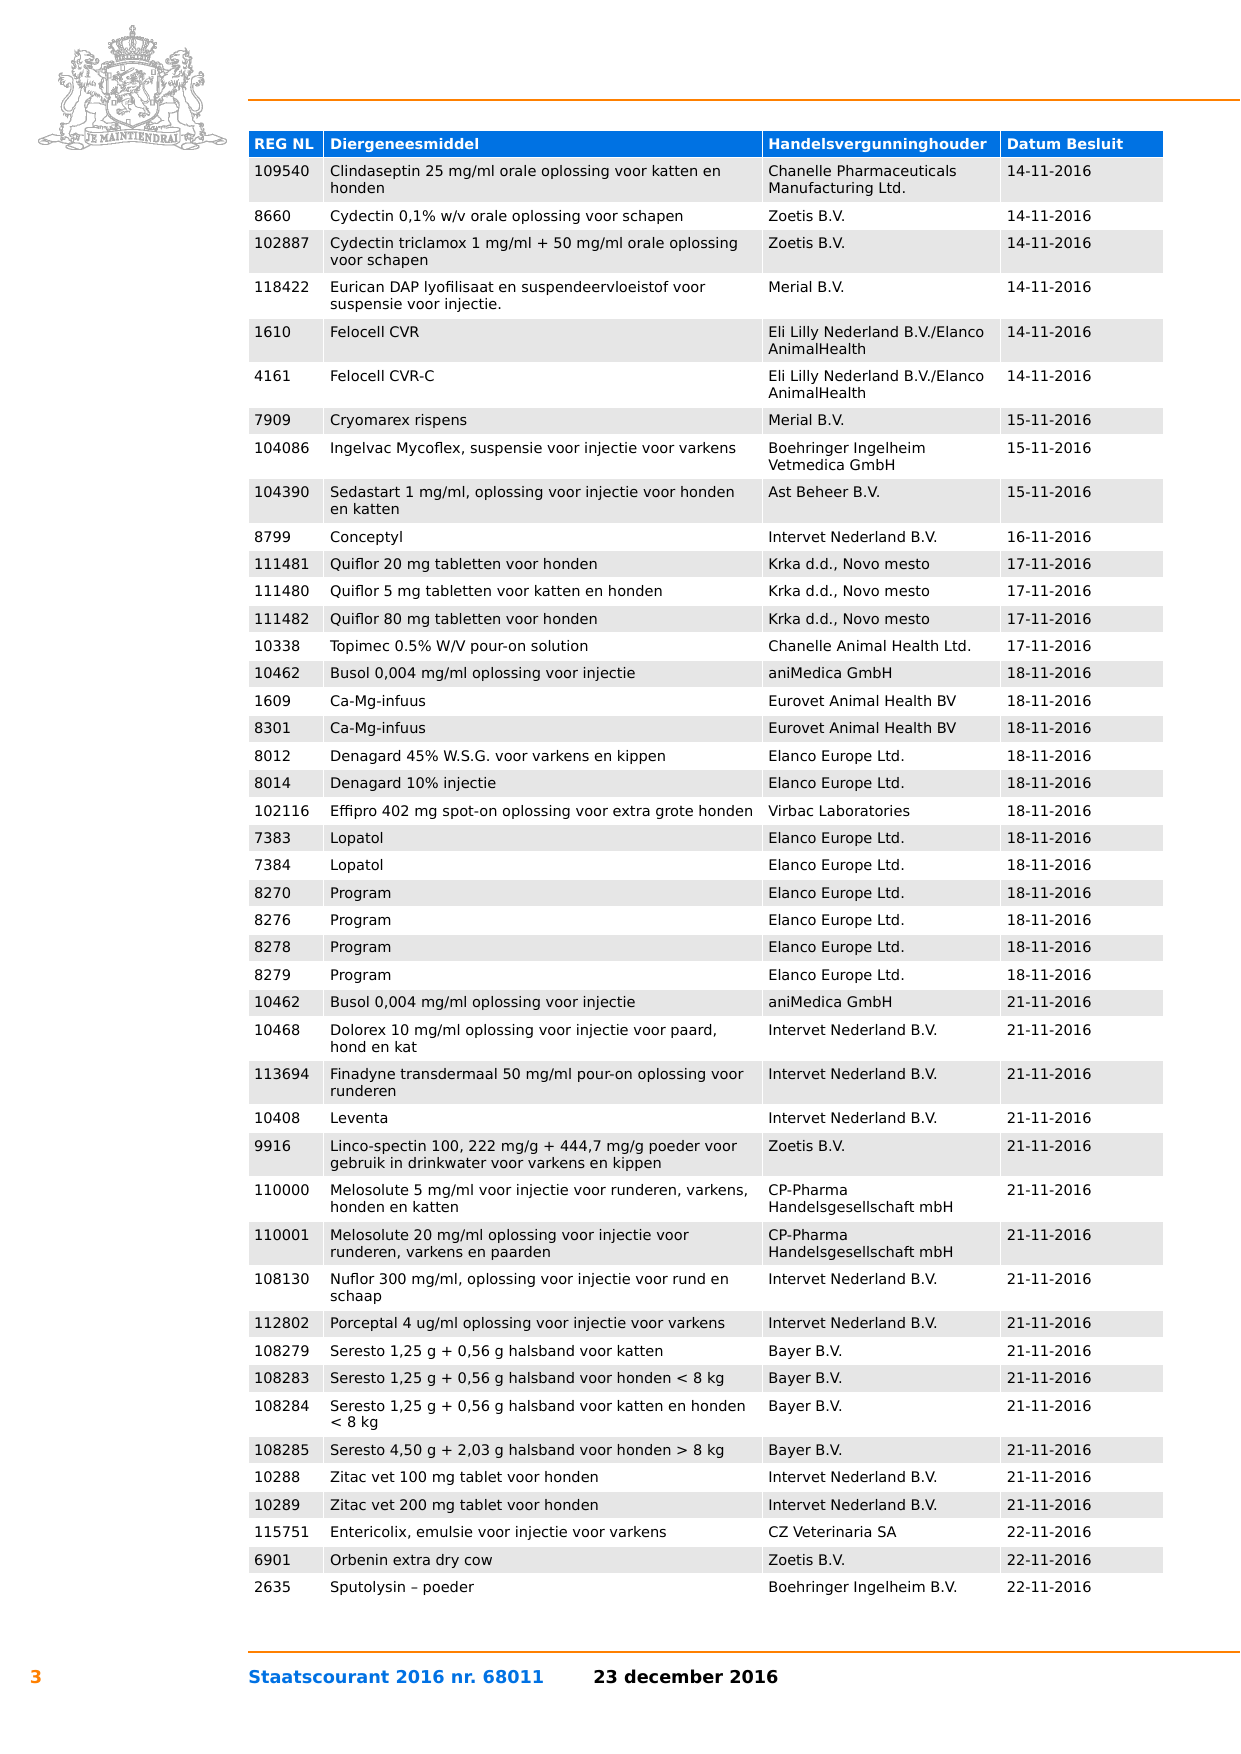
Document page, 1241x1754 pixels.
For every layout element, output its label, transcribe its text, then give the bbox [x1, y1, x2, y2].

table_cell Elanco Europe Ltd. [763, 853, 1000, 879]
table_cell 8012 [249, 743, 323, 769]
table_cell 104086 [249, 435, 323, 478]
table_cell 10288 [249, 1465, 323, 1491]
table_cell Bayer B.V. [763, 1393, 1000, 1436]
table_cell Eurovet Animal Health BV [763, 688, 1000, 714]
table_cell 118422 [249, 275, 323, 318]
table_cell 15-11-2016 [1001, 479, 1163, 523]
table_cell CP-Pharma Handelsgesellschaft mbH [763, 1222, 1000, 1265]
table_cell Denagard 10% injectie [324, 770, 762, 797]
table_cell Denagard 45% W.S.G. voor varkens en kippen [324, 743, 762, 769]
table_cell Quiflor 20 mg tabletten voor honden [324, 551, 762, 577]
table_cell 21-11-2016 [1001, 1492, 1163, 1518]
table_cell 8278 [249, 935, 323, 961]
table_cell Merial B.V. [763, 275, 1000, 318]
table_cell 1609 [249, 688, 323, 714]
table_cell Intervet Nederland B.V. [763, 1465, 1000, 1491]
table_cell 6901 [249, 1547, 323, 1573]
table_cell Effipro 402 mg spot-on oplossing voor extra grote honden [324, 798, 762, 824]
table_cell aniMedica GmbH [763, 990, 1000, 1016]
table_cell Intervet Nederland B.V. [763, 524, 1000, 550]
table_cell Seresto 4,50 g + 2,03 g halsband voor honden > 8 kg [324, 1437, 762, 1463]
table_cell 14-11-2016 [1001, 363, 1163, 407]
table_cell 109540 [249, 158, 323, 202]
table_cell 17-11-2016 [1001, 579, 1163, 605]
table_cell Seresto 1,25 g + 0,56 g halsband voor katten [324, 1338, 762, 1364]
table_cell Program [324, 935, 762, 961]
table_cell Quiflor 80 mg tabletten voor honden [324, 606, 762, 632]
table_cell 21-11-2016 [1001, 1465, 1163, 1491]
table_cell Zoetis B.V. [763, 203, 1000, 229]
table_cell Quiflor 5 mg tabletten voor katten en honden [324, 579, 762, 605]
table_cell 10468 [249, 1017, 323, 1060]
table_cell Dolorex 10 mg/ml oplossing voor injectie voor paard, hond en kat [324, 1017, 762, 1060]
table_cell 112802 [249, 1311, 323, 1337]
table_cell Program [324, 907, 762, 934]
table_cell 10462 [249, 661, 323, 687]
table_cell Eurovet Animal Health BV [763, 716, 1000, 742]
table_cell 18-11-2016 [1001, 962, 1163, 988]
table_cell 21-11-2016 [1001, 1017, 1163, 1060]
table_cell 18-11-2016 [1001, 743, 1163, 769]
picture [38, 25, 227, 150]
table_cell 21-11-2016 [1001, 1178, 1163, 1221]
table_cell CP-Pharma Handelsgesellschaft mbH [763, 1178, 1000, 1221]
table_cell Seresto 1,25 g + 0,56 g halsband voor honden < 8 kg [324, 1365, 762, 1392]
table_cell 8799 [249, 524, 323, 550]
table_cell 108285 [249, 1437, 323, 1463]
table_cell 104390 [249, 479, 323, 523]
table_cell 108283 [249, 1365, 323, 1392]
table_cell 21-11-2016 [1001, 1365, 1163, 1392]
table_cell 15-11-2016 [1001, 435, 1163, 478]
table_cell Chanelle Animal Health Ltd. [763, 633, 1000, 660]
table_header Diergeneesmiddel [324, 131, 762, 157]
table_cell 21-11-2016 [1001, 1393, 1163, 1436]
table_cell aniMedica GmbH [763, 661, 1000, 687]
table_cell 8270 [249, 880, 323, 906]
table_cell Intervet Nederland B.V. [763, 1106, 1000, 1132]
table_cell Eli Lilly Nederland B.V./Elanco AnimalHealth [763, 319, 1000, 362]
table_cell 21-11-2016 [1001, 1133, 1163, 1176]
table_cell Linco-spectin 100, 222 mg/g + 444,7 mg/g poeder voor gebruik in drinkwater voor varkens en kippen [324, 1133, 762, 1176]
table_cell Bayer B.V. [763, 1437, 1000, 1463]
table_cell 10408 [249, 1106, 323, 1132]
table_cell 18-11-2016 [1001, 880, 1163, 906]
table_cell 7384 [249, 853, 323, 879]
table_cell Eli Lilly Nederland B.V./Elanco AnimalHealth [763, 363, 1000, 407]
table_cell Melosolute 20 mg/ml oplossing voor injectie voor runderen, varkens en paarden [324, 1222, 762, 1265]
table_cell 111481 [249, 551, 323, 577]
table_cell Krka d.d., Novo mesto [763, 551, 1000, 577]
table_header Datum Besluit [1001, 131, 1163, 157]
table_cell 110001 [249, 1222, 323, 1265]
table_cell Cydectin triclamox 1 mg/ml + 50 mg/ml orale oplossing voor schapen [324, 230, 762, 273]
table_cell 102887 [249, 230, 323, 273]
table_cell Entericolix, emulsie voor injectie voor varkens [324, 1519, 762, 1546]
table_cell 7383 [249, 825, 323, 851]
table_cell Busol 0,004 mg/ml oplossing voor injectie [324, 661, 762, 687]
table_cell Elanco Europe Ltd. [763, 935, 1000, 961]
table_cell 18-11-2016 [1001, 907, 1163, 934]
table_cell 18-11-2016 [1001, 716, 1163, 742]
table_cell Cydectin 0,1% w/v orale oplossing voor schapen [324, 203, 762, 229]
table_cell Zoetis B.V. [763, 1547, 1000, 1573]
table_cell Nuflor 300 mg/ml, oplossing voor injectie voor rund en schaap [324, 1266, 762, 1309]
table_cell Krka d.d., Novo mesto [763, 579, 1000, 605]
table_cell Orbenin extra dry cow [324, 1547, 762, 1573]
table_cell 21-11-2016 [1001, 1222, 1163, 1265]
table_cell Krka d.d., Novo mesto [763, 606, 1000, 632]
table_cell Finadyne transdermaal 50 mg/ml pour-on oplossing voor runderen [324, 1061, 762, 1104]
table_cell 22-11-2016 [1001, 1574, 1163, 1600]
table_header REG NL [249, 131, 323, 157]
table_cell Conceptyl [324, 524, 762, 550]
table_cell Seresto 1,25 g + 0,56 g halsband voor katten en honden < 8 kg [324, 1393, 762, 1436]
table_cell Program [324, 880, 762, 906]
table_cell 21-11-2016 [1001, 1338, 1163, 1364]
table_cell CZ Veterinaria SA [763, 1519, 1000, 1546]
table_cell 17-11-2016 [1001, 551, 1163, 577]
table_cell 21-11-2016 [1001, 1061, 1163, 1104]
table_cell 8301 [249, 716, 323, 742]
table_cell 10462 [249, 990, 323, 1016]
table_cell Lopatol [324, 853, 762, 879]
table_cell 17-11-2016 [1001, 606, 1163, 632]
table_cell 21-11-2016 [1001, 990, 1163, 1016]
table_cell 9916 [249, 1133, 323, 1176]
table_cell 14-11-2016 [1001, 275, 1163, 318]
table_cell Intervet Nederland B.V. [763, 1266, 1000, 1309]
table_cell Sedastart 1 mg/ml, oplossing voor injectie voor honden en katten [324, 479, 762, 523]
table_cell 14-11-2016 [1001, 203, 1163, 229]
table_cell 4161 [249, 363, 323, 407]
table_cell 18-11-2016 [1001, 798, 1163, 824]
table_cell Elanco Europe Ltd. [763, 743, 1000, 769]
table_cell Zitac vet 200 mg tablet voor honden [324, 1492, 762, 1518]
table_cell 15-11-2016 [1001, 408, 1163, 434]
table_cell Leventa [324, 1106, 762, 1132]
table_cell 8660 [249, 203, 323, 229]
table_cell Felocell CVR-C [324, 363, 762, 407]
table_cell Elanco Europe Ltd. [763, 880, 1000, 906]
table_cell 8276 [249, 907, 323, 934]
table_cell 16-11-2016 [1001, 524, 1163, 550]
table_cell 14-11-2016 [1001, 158, 1163, 202]
table_cell Bayer B.V. [763, 1365, 1000, 1392]
table_cell 17-11-2016 [1001, 633, 1163, 660]
table_cell Elanco Europe Ltd. [763, 770, 1000, 797]
table_cell 21-11-2016 [1001, 1437, 1163, 1463]
table_cell 21-11-2016 [1001, 1106, 1163, 1132]
table_cell 21-11-2016 [1001, 1266, 1163, 1309]
table_cell 18-11-2016 [1001, 688, 1163, 714]
table_cell 113694 [249, 1061, 323, 1104]
table_cell 22-11-2016 [1001, 1547, 1163, 1573]
table_cell 7909 [249, 408, 323, 434]
table_cell 18-11-2016 [1001, 825, 1163, 851]
table_cell 115751 [249, 1519, 323, 1546]
table_cell Ast Beheer B.V. [763, 479, 1000, 523]
table_cell Clindaseptin 25 mg/ml orale oplossing voor katten en honden [324, 158, 762, 202]
table_cell Intervet Nederland B.V. [763, 1017, 1000, 1060]
table_cell Porceptal 4 ug/ml oplossing voor injectie voor varkens [324, 1311, 762, 1337]
table_cell 14-11-2016 [1001, 319, 1163, 362]
table_cell 10289 [249, 1492, 323, 1518]
table_cell Zoetis B.V. [763, 230, 1000, 273]
table_cell Elanco Europe Ltd. [763, 825, 1000, 851]
table_cell 22-11-2016 [1001, 1519, 1163, 1546]
table_cell Ingelvac Mycoflex, suspensie voor injectie voor varkens [324, 435, 762, 478]
table_cell Bayer B.V. [763, 1338, 1000, 1364]
table_cell 21-11-2016 [1001, 1311, 1163, 1337]
table_cell Boehringer Ingelheim B.V. [763, 1574, 1000, 1600]
table_cell Eurican DAP lyofilisaat en suspendeervloeistof voor suspensie voor injectie. [324, 275, 762, 318]
table_cell 14-11-2016 [1001, 230, 1163, 273]
table_cell Lopatol [324, 825, 762, 851]
table_cell 1610 [249, 319, 323, 362]
table_cell 18-11-2016 [1001, 935, 1163, 961]
table_cell 2635 [249, 1574, 323, 1600]
table_cell 108130 [249, 1266, 323, 1309]
table_cell 111482 [249, 606, 323, 632]
table_cell Ca-Mg-infuus [324, 688, 762, 714]
table_cell 10338 [249, 633, 323, 660]
table_cell 18-11-2016 [1001, 770, 1163, 797]
table_cell Chanelle Pharmaceuticals Manufacturing Ltd. [763, 158, 1000, 202]
table_cell 111480 [249, 579, 323, 605]
table_cell Felocell CVR [324, 319, 762, 362]
table_cell 8279 [249, 962, 323, 988]
table_cell 18-11-2016 [1001, 661, 1163, 687]
table_cell Busol 0,004 mg/ml oplossing voor injectie [324, 990, 762, 1016]
table_cell 108279 [249, 1338, 323, 1364]
table_cell Boehringer Ingelheim Vetmedica GmbH [763, 435, 1000, 478]
table_cell Zitac vet 100 mg tablet voor honden [324, 1465, 762, 1491]
table_cell Melosolute 5 mg/ml voor injectie voor runderen, varkens, honden en katten [324, 1178, 762, 1221]
table_cell Intervet Nederland B.V. [763, 1061, 1000, 1104]
table_cell Elanco Europe Ltd. [763, 907, 1000, 934]
table_cell Intervet Nederland B.V. [763, 1311, 1000, 1337]
table_cell Virbac Laboratories [763, 798, 1000, 824]
table_cell Elanco Europe Ltd. [763, 962, 1000, 988]
table_cell Zoetis B.V. [763, 1133, 1000, 1176]
table_cell 108284 [249, 1393, 323, 1436]
table_cell 102116 [249, 798, 323, 824]
table_header Handelsvergunninghouder [763, 131, 1000, 157]
table_cell Program [324, 962, 762, 988]
table_cell Topimec 0.5% W/V pour-on solution [324, 633, 762, 660]
table_cell Cryomarex rispens [324, 408, 762, 434]
table_cell 8014 [249, 770, 323, 797]
table_cell Ca-Mg-infuus [324, 716, 762, 742]
table_cell Intervet Nederland B.V. [763, 1492, 1000, 1518]
table_cell Sputolysin – poeder [324, 1574, 762, 1600]
table_cell 110000 [249, 1178, 323, 1221]
table_cell 18-11-2016 [1001, 853, 1163, 879]
table_cell Merial B.V. [763, 408, 1000, 434]
